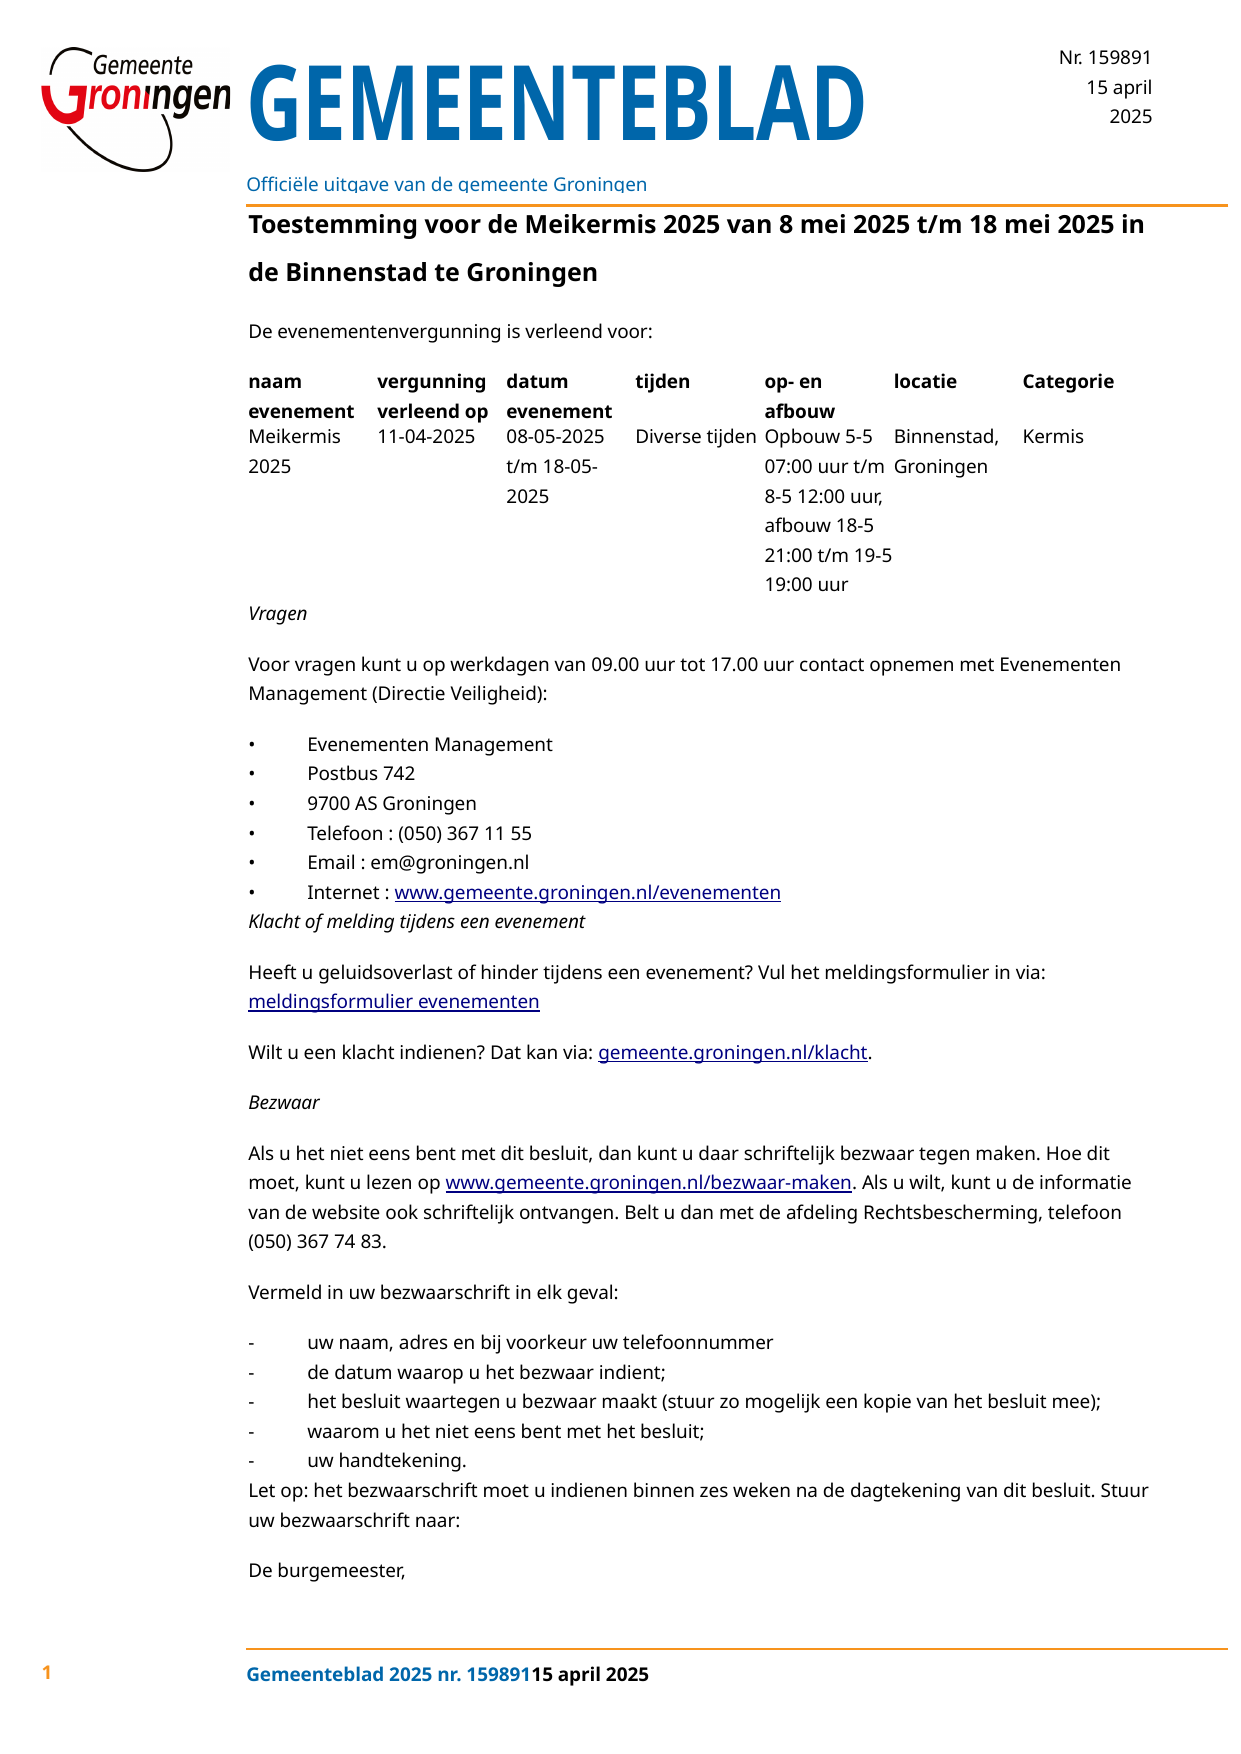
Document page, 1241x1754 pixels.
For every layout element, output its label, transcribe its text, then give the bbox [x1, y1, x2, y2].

table_cell Binnenstad, Groningen [894, 424, 1022, 597]
table_header Categorie [1023, 369, 1152, 424]
text Wilt u een klacht indienen? Dat kan via: gemeente.groningen.nl/klacht. [248, 1039, 1152, 1065]
picture [41, 47, 231, 172]
text Vragen [248, 601, 1152, 626]
table_header vergunning verleend op [377, 369, 506, 424]
table_cell 08-05-2025 t/m 18-05-2025 [506, 424, 635, 597]
table_header naam evenement [248, 369, 377, 424]
text Let op: het bezwaarschrift moet u indienen binnen zes weken na de dagtekening van dit besluit. Stuur uw bezwaarschrift naar: [248, 1477, 1152, 1533]
table_cell 11-04-2025 [377, 424, 506, 597]
text De evenementenvergunning is verleend voor: [248, 318, 1152, 344]
table_cell Kermis [1023, 424, 1152, 597]
text Klacht of melding tijdens een evenement [248, 908, 1152, 934]
list Evenementen Management [248, 731, 1152, 757]
table_header tijden [635, 369, 764, 424]
text Vermeld in uw bezwaarschrift in elk geval: [248, 1279, 1152, 1305]
list uw naam, adres en bij voorkeur uw telefoonnummer [248, 1329, 1152, 1355]
list Internet : www.gemeente.groningen.nl/evenementen [248, 879, 1152, 905]
table_header locatie [894, 369, 1022, 424]
list 9700 AS Groningen [248, 790, 1152, 816]
text Als u het niet eens bent met dit besluit, dan kunt u daar schriftelijk bezwaar tegen maken. Hoe dit moet, kunt u lezen op www.gemeente.groningen.nl/bezwaar-maken. Als u wilt, kunt u de informatie van de website ook schriftelijk ontvangen. Belt u dan met de afdeling Rechtsbescherming, telefoon (050) 367 74 83. [248, 1140, 1152, 1254]
list Telefoon : (050) 367 11 55 [248, 820, 1152, 846]
list Email : em@groningen.nl [248, 849, 1152, 875]
list Postbus 742 [248, 761, 1152, 786]
list uw handtekening. [248, 1448, 1152, 1473]
table_header op- en afbouw [764, 369, 893, 424]
text Heeft u geluidsoverlast of hinder tijdens een evenement? Vul het meldingsformulier in via: meldingsformulier evenementen [248, 959, 1152, 1014]
text Bezwaar [248, 1089, 1152, 1115]
list waarom u het niet eens bent met het besluit; [248, 1418, 1152, 1444]
text Voor vragen kunt u op werkdagen van 09.00 uur tot 17.00 uur contact opnemen met Evenementen Management (Directie Veiligheid): [248, 651, 1152, 706]
text De burgemeester, [248, 1557, 1152, 1583]
list het besluit waartegen u bezwaar maakt (stuur zo mogelijk een kopie van het besluit mee); [248, 1388, 1152, 1414]
list de datum waarop u het bezwaar indient; [248, 1359, 1152, 1385]
table_cell Opbouw 5-5 07:00 uur t/m 8-5 12:00 uur, afbouw 18-5 21:00 t/m 19-5 19:00 uur [764, 424, 893, 597]
table_header datum evenement [506, 369, 635, 424]
table_cell Meikermis 2025 [248, 424, 377, 597]
text Toestemming voor de Meikermis 2025 van 8 mei 2025 t/m 18 mei 2025 in de Binnenstad te Groningen [248, 207, 1152, 288]
table_cell Diverse tijden [635, 424, 764, 597]
